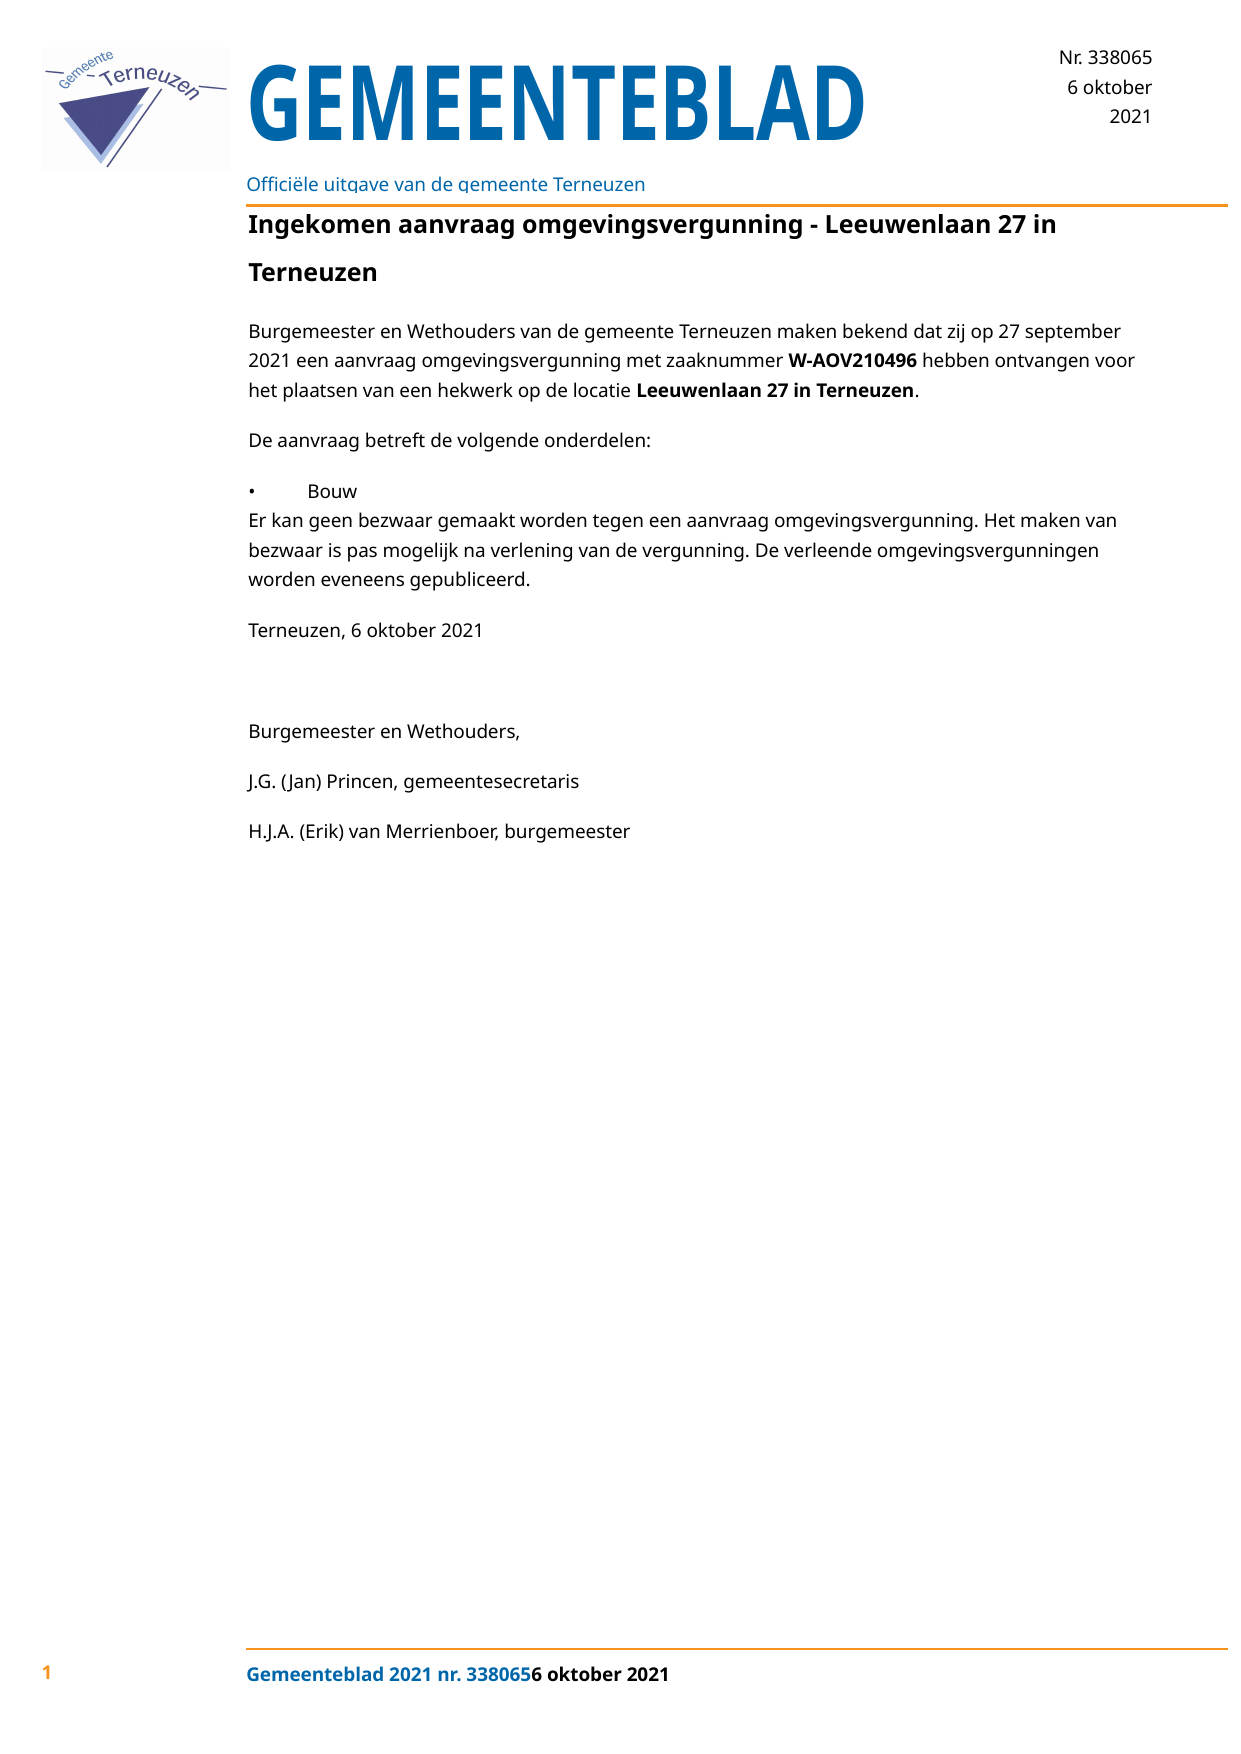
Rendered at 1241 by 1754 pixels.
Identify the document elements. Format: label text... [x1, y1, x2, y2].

list Bouw [248, 478, 1152, 504]
text Er kan geen bezwaar gemaakt worden tegen een aanvraag omgevingsvergunning. Het maken van bezwaar is pas mogelijk na verlening van de vergunning. De verleende omgevingsvergunningen worden eveneens gepubliceerd. [248, 507, 1152, 592]
text Burgemeester en Wethouders van de gemeente Terneuzen maken bekend dat zij op 27 september 2021 een aanvraag omgevingsvergunning met zaaknummer W-AOV210496 hebben ontvangen voor het plaatsen van een hekwerk op de locatie Leeuwenlaan 27 in Terneuzen. [248, 318, 1152, 403]
text Ingekomen aanvraag omgevingsvergunning - Leeuwenlaan 27 in Terneuzen [248, 207, 1152, 288]
text De aanvraag betreft de volgende onderdelen: [248, 427, 1152, 453]
text Terneuzen, 6 oktober 2021 [248, 617, 1152, 643]
text J.G. (Jan) Princen, gemeentesecretaris [248, 768, 1152, 794]
text H.J.A. (Erik) van Merrienboer, burgemeester [248, 819, 1152, 844]
text Burgemeester en Wethouders, [248, 718, 1152, 744]
picture [41, 47, 231, 172]
